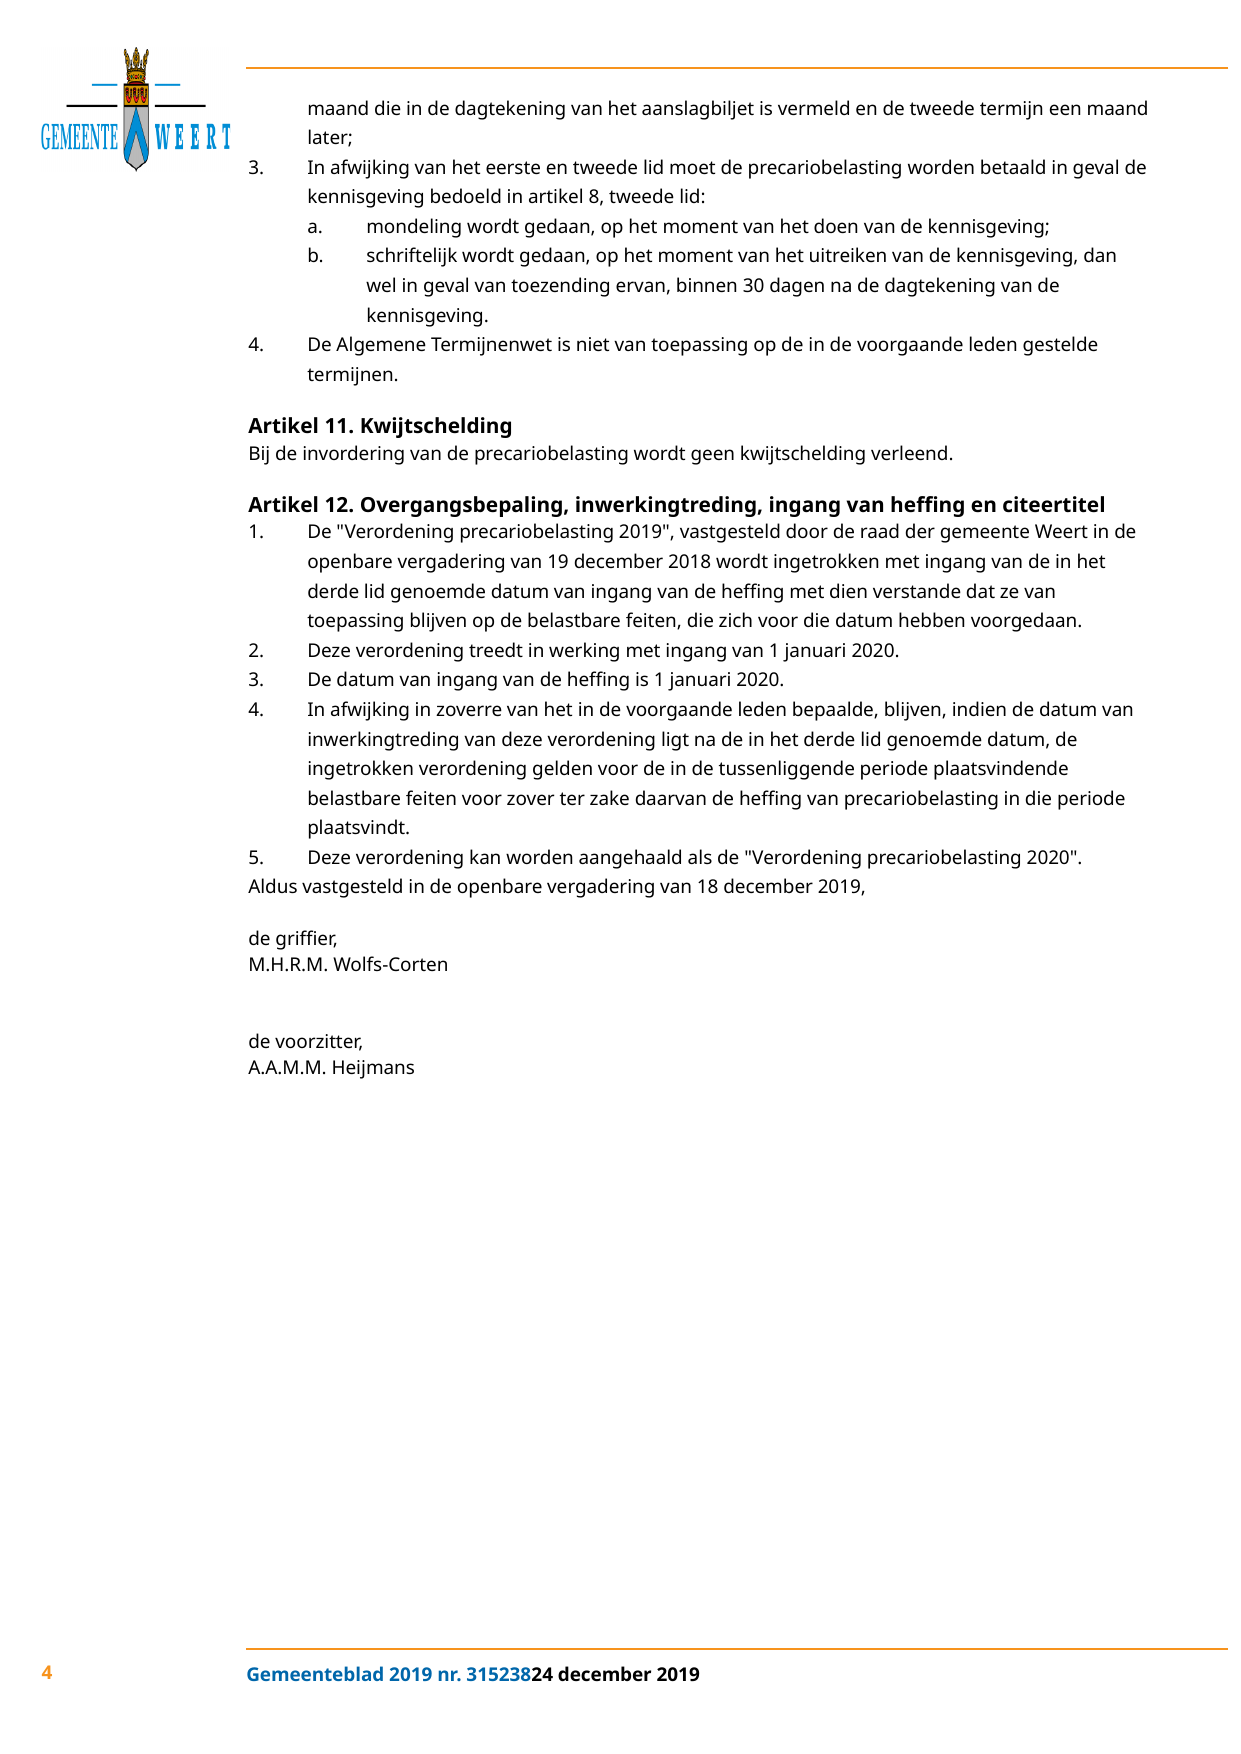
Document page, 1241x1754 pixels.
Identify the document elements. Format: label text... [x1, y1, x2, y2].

list In afwijking in zoverre van het in de voorgaande leden bepaalde, blijven, indien de datum van inwerkingtreding van deze verordening ligt na de in het derde lid genoemde datum, de ingetrokken verordening gelden voor de in de tussenliggende periode plaatsvindende belastbare feiten voor zover ter zake daarvan de heffing van precariobelasting in die periode plaatsvindt. [248, 696, 1152, 840]
list De datum van ingang van de heffing is 1 januari 2020. [248, 667, 1152, 692]
text Aldus vastgesteld in de openbare vergadering van 18 december 2019, [248, 874, 1152, 899]
text Artikel 12. Overgangsbepaling, inwerkingtreding, ingang van heffing en citeertitel [248, 490, 1152, 519]
text A.A.M.M. Heijmans [248, 1054, 1152, 1079]
list maand die in de dagtekening van het aanslagbiljet is vermeld en de tweede termijn een maand later; [248, 95, 1152, 150]
list mondeling wordt gedaan, op het moment van het doen van de kennisgeving; [307, 213, 1152, 239]
text de voorzitter, [248, 1028, 1152, 1054]
list In afwijking van het eerste en tweede lid moet de precariobelasting worden betaald in geval de kennisgeving bedoeld in artikel 8, tweede lid: [248, 154, 1152, 209]
text de griffier, [248, 925, 1152, 951]
list schriftelijk wordt gedaan, op het moment van het uitreiken van de kennisgeving, dan wel in geval van toezending ervan, binnen 30 dagen na de dagtekening van de kennisgeving. [307, 243, 1152, 328]
list Deze verordening kan worden aangehaald als de "Verordening precariobelasting 2020". [248, 844, 1152, 870]
text Artikel 11. Kwijtschelding [248, 411, 1152, 440]
picture [41, 47, 231, 172]
list De Algemene Termijnenwet is niet van toepassing op de in de voorgaande leden gestelde termijnen. [248, 331, 1152, 387]
text M.H.R.M. Wolfs-Corten [248, 951, 1152, 977]
text Bij de invordering van de precariobelasting wordt geen kwijtschelding verleend. [248, 440, 1152, 466]
list Deze verordening treedt in werking met ingang van 1 januari 2020. [248, 637, 1152, 663]
list De "Verordening precariobelasting 2019", vastgesteld door de raad der gemeente Weert in de openbare vergadering van 19 december 2018 wordt ingetrokken met ingang van de in het derde lid genoemde datum van ingang van de heffing met dien verstande dat ze van toepassing blijven op de belastbare feiten, die zich voor die datum hebben voorgedaan. [248, 519, 1152, 633]
